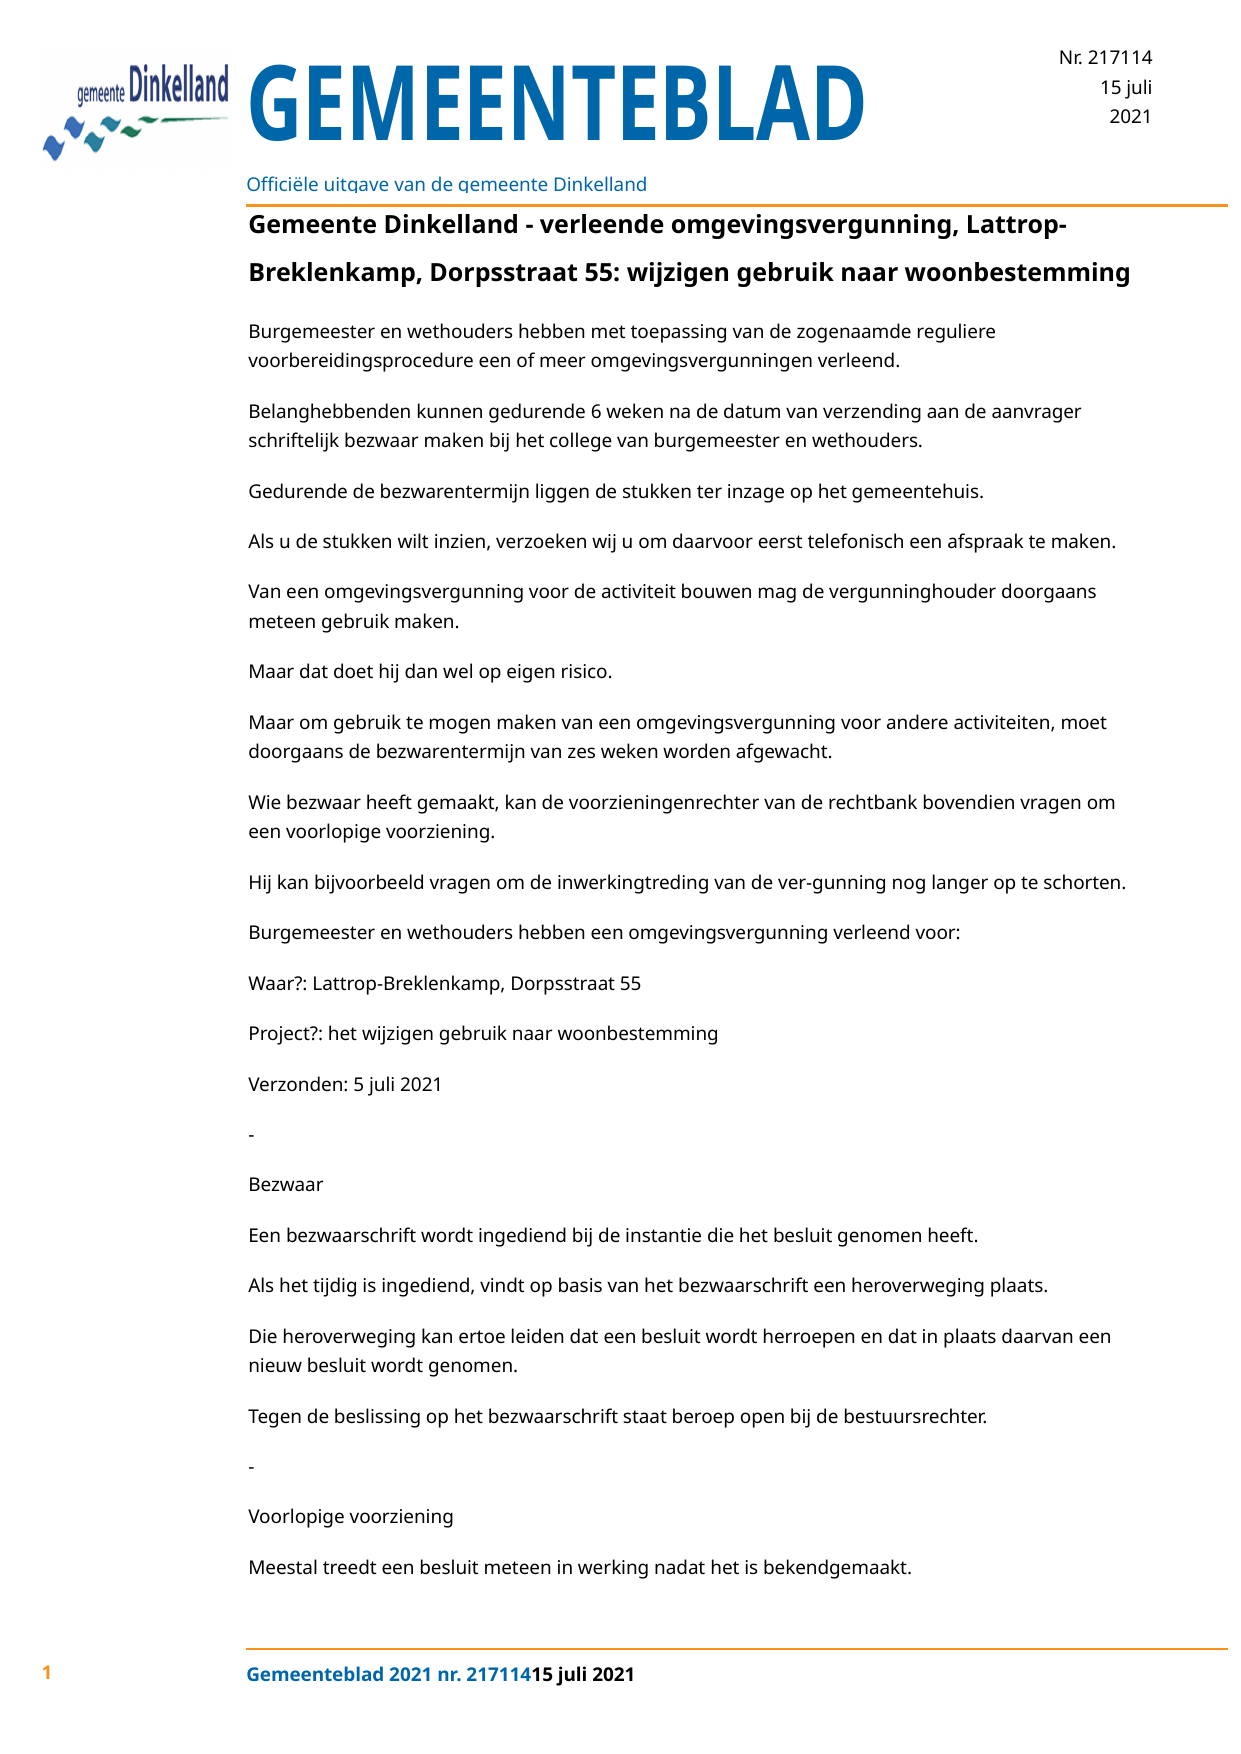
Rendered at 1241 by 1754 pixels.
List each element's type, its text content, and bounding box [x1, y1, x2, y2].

text Bezwaar [248, 1172, 1152, 1197]
text Maar om gebruik te mogen maken van een omgevingsvergunning voor andere activiteiten, moet doorgaans de bezwarentermijn van zes weken worden afgewacht. [248, 709, 1152, 764]
text Als het tijdig is ingediend, vindt op basis van het bezwaarschrift een heroverweging plaats. [248, 1272, 1152, 1298]
text Gemeente Dinkelland - verleende omgevingsvergunning, Lattrop-Breklenkamp, Dorpsstraat 55: wijzigen gebruik naar woonbestemming [248, 207, 1152, 288]
text Project?: het wijzigen gebruik naar woonbestemming [248, 1020, 1152, 1046]
text Belanghebbenden kunnen gedurende 6 weken na de datum van verzending aan de aanvrager schriftelijk bezwaar maken bij het college van burgemeester en wethouders. [248, 398, 1152, 453]
text Een bezwaarschrift wordt ingediend bij de instantie die het besluit genomen heeft. [248, 1222, 1152, 1248]
text Wie bezwaar heeft gemaakt, kan de voorzieningenrechter van de rechtbank bovendien vragen om een voorlopige voorziening. [248, 789, 1152, 844]
text - [248, 1121, 1152, 1147]
text Burgemeester en wethouders hebben een omgevingsvergunning verleend voor: [248, 919, 1152, 945]
text - [248, 1453, 1152, 1479]
text Meestal treedt een besluit meteen in werking nadat het is bekendgemaakt. [248, 1554, 1152, 1580]
text Maar dat doet hij dan wel op eigen risico. [248, 659, 1152, 684]
text Die heroverweging kan ertoe leiden dat een besluit wordt herroepen en dat in plaats daarvan een nieuw besluit wordt genomen. [248, 1323, 1152, 1378]
text Voorlopige voorziening [248, 1504, 1152, 1529]
text Waar?: Lattrop-Breklenkamp, Dorpsstraat 55 [248, 970, 1152, 996]
picture [41, 47, 231, 172]
text Als u de stukken wilt inzien, verzoeken wij u om daarvoor eerst telefonisch een afspraak te maken. [248, 528, 1152, 554]
text Verzonden: 5 juli 2021 [248, 1071, 1152, 1097]
text Gedurende de bezwarentermijn liggen de stukken ter inzage op het gemeentehuis. [248, 478, 1152, 504]
text Hij kan bijvoorbeeld vragen om de inwerkingtreding van de ver-gunning nog langer op te schorten. [248, 869, 1152, 895]
text Tegen de beslissing op het bezwaarschrift staat beroep open bij de bestuursrechter. [248, 1403, 1152, 1429]
text Burgemeester en wethouders hebben met toepassing van de zogenaamde reguliere voorbereidingsprocedure een of meer omgevingsvergunningen verleend. [248, 318, 1152, 373]
text Van een omgevingsvergunning voor de activiteit bouwen mag de vergunninghouder doorgaans meteen gebruik maken. [248, 579, 1152, 634]
